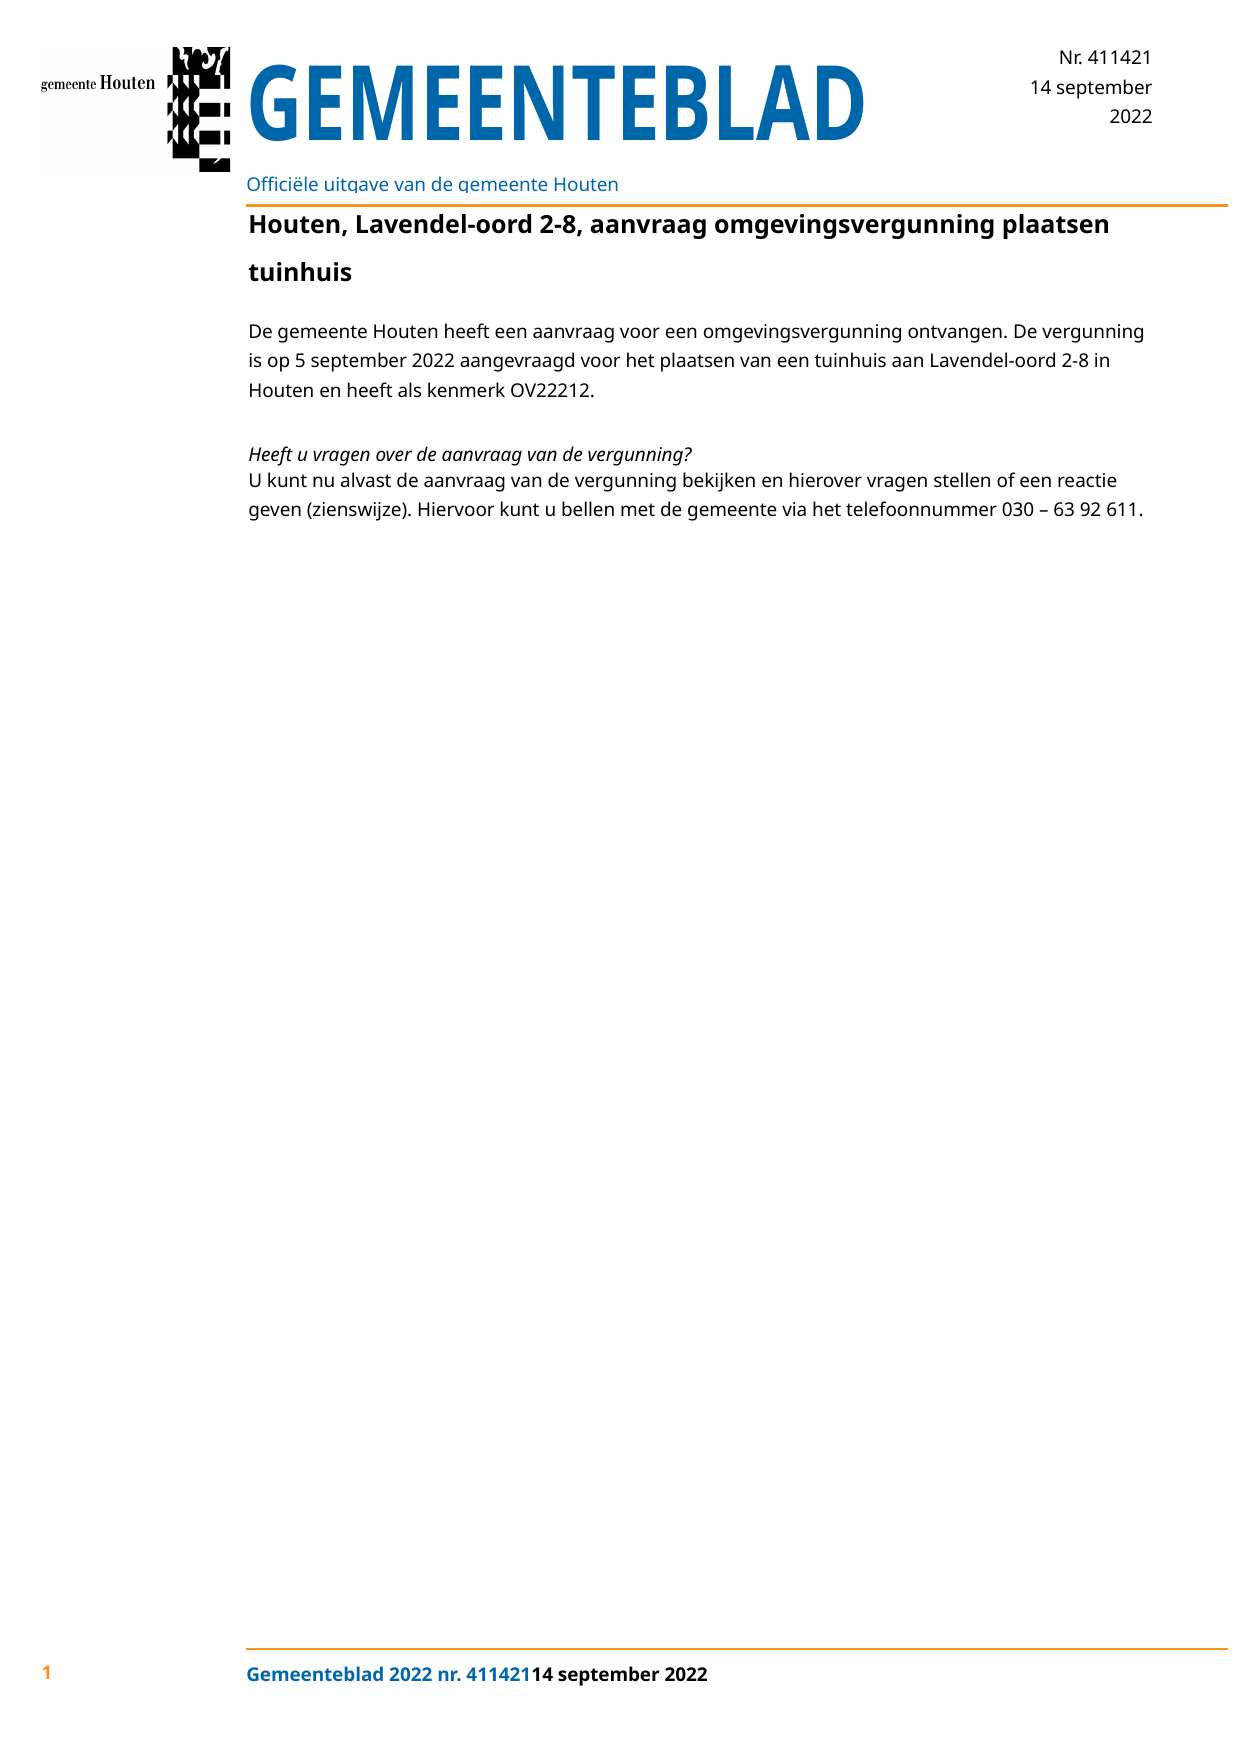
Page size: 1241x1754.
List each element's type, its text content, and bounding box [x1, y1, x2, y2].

picture [41, 47, 231, 172]
text De gemeente Houten heeft een aanvraag voor een omgevingsvergunning ontvangen. De vergunning is op 5 september 2022 aangevraagd voor het plaatsen van een tuinhuis aan Lavendel-oord 2-8 in Houten en heeft als kenmerk OV22212. [248, 318, 1152, 403]
text Houten, Lavendel-oord 2-8, aanvraag omgevingsvergunning plaatsen tuinhuis [248, 207, 1152, 288]
text Heeft u vragen over de aanvraag van de vergunning? [248, 441, 1152, 467]
text U kunt nu alvast de aanvraag van de vergunning bekijken en hierover vragen stellen of een reactie geven (zienswijze). Hiervoor kunt u bellen met de gemeente via het telefoonnummer 030 – 63 92 611. [248, 467, 1152, 522]
